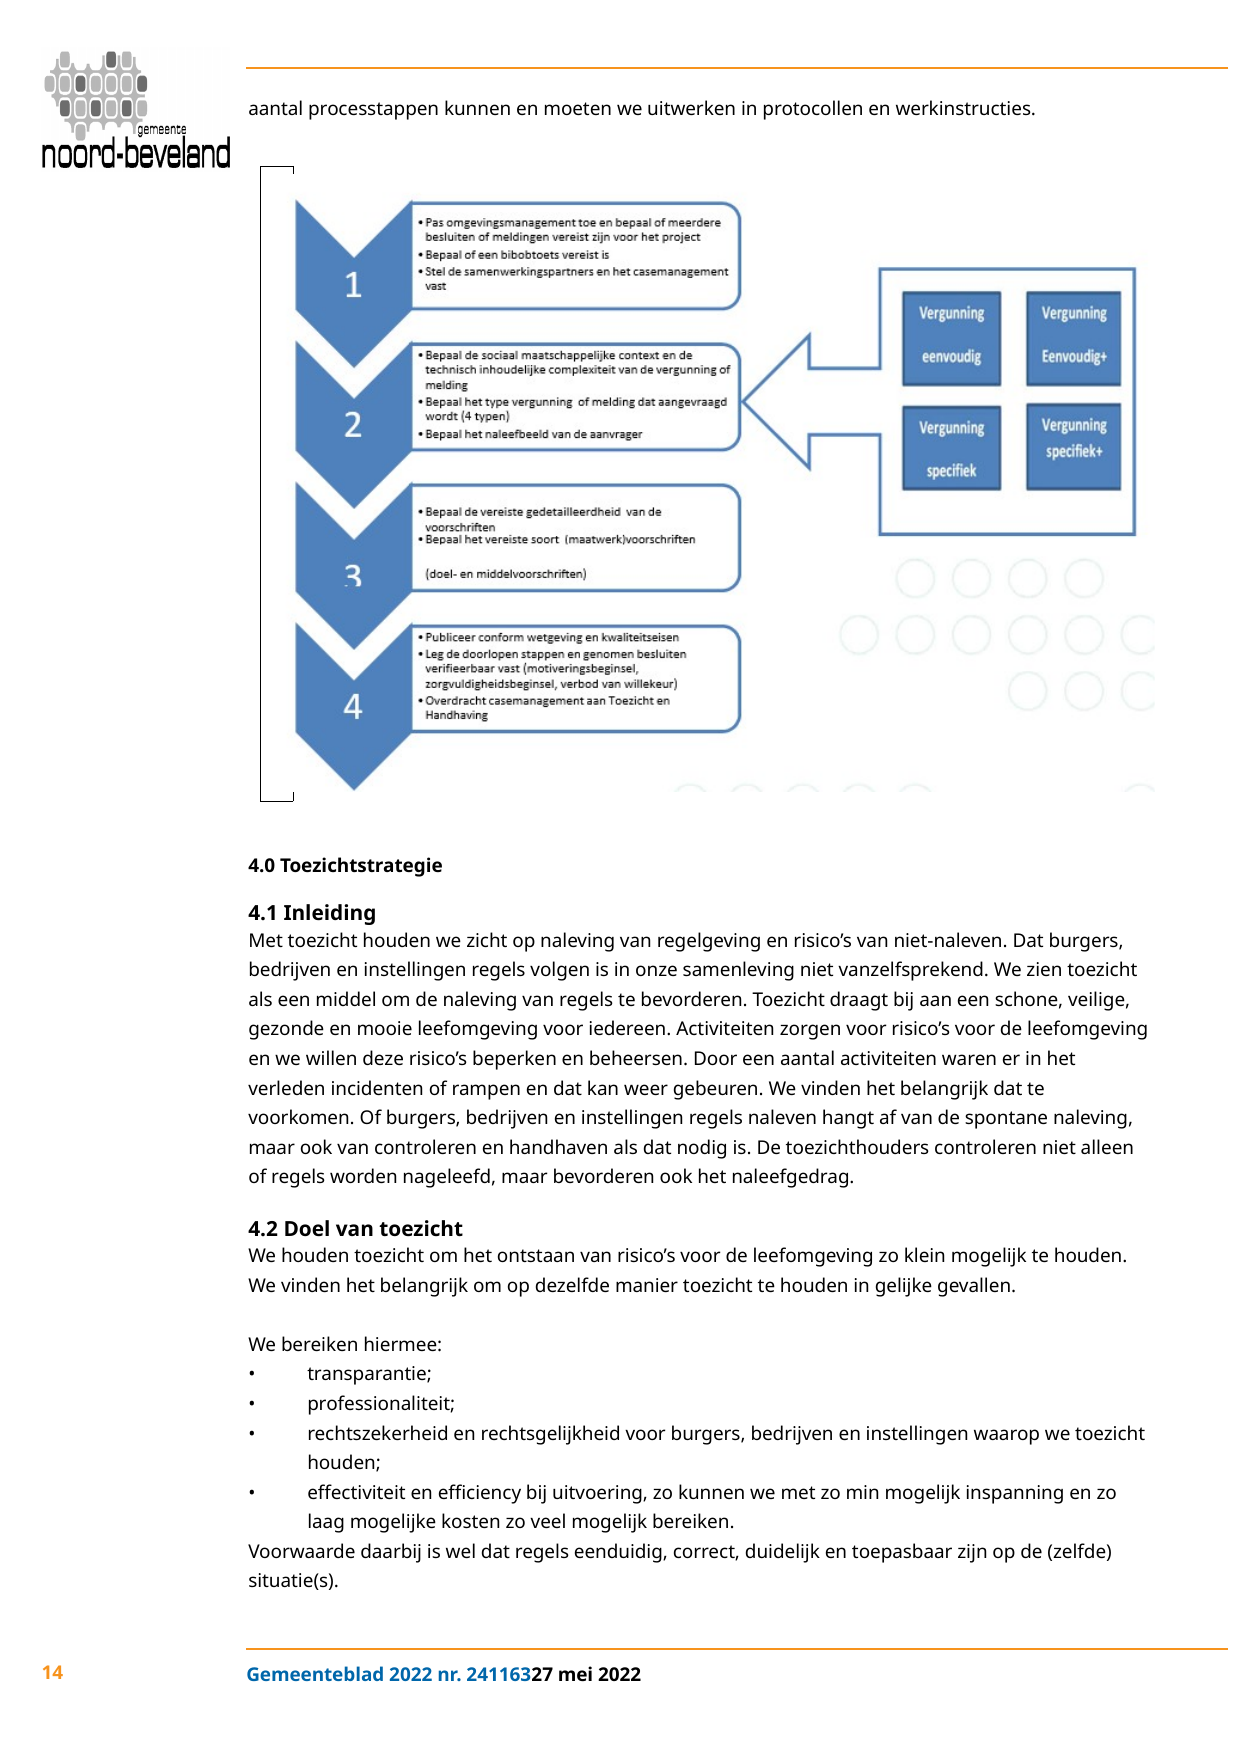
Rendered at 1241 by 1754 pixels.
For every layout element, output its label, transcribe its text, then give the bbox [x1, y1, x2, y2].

picture [268, 174, 1155, 792]
text Voorwaarde daarbij is wel dat regels eenduidig, correct, duidelijk en toepasbaar zijn op de (zelfde) situatie(s). [248, 1538, 1152, 1593]
text We bereiken hiermee: [248, 1331, 1152, 1357]
text 4.1 Inleiding [248, 898, 1152, 927]
list professionaliteit; [248, 1390, 1152, 1416]
picture [41, 47, 231, 172]
text aantal processtappen kunnen en moeten we uitwerken in protocollen en werkinstructies. [248, 95, 1152, 121]
list transparantie; [248, 1361, 1152, 1386]
list effectiviteit en efficiency bij uitvoering, zo kunnen we met zo min mogelijk inspanning en zo laag mogelijke kosten zo veel mogelijk bereiken. [248, 1479, 1152, 1534]
text Met toezicht houden we zicht op naleving van regelgeving en risico’s van niet-naleven. Dat burgers, bedrijven en instellingen regels volgen is in onze samenleving niet vanzelfsprekend. We zien toezicht als een middel om de naleving van regels te bevorderen. Toezicht draagt bij aan een schone, veilige, gezonde en mooie leefomgeving voor iedereen. Activiteiten zorgen voor risico’s voor de leefomgeving en we willen deze risico’s beperken en beheersen. Door een aantal activiteiten waren er in het verleden incidenten of rampen en dat kan weer gebeuren. We vinden het belangrijk dat te voorkomen. Of burgers, bedrijven en instellingen regels naleven hangt af van de spontane naleving, maar ook van controleren en handhaven als dat nodig is. De toezichthouders controleren niet alleen of regels worden nageleefd, maar bevorderen ook het naleefgedrag. [248, 927, 1152, 1189]
text 4.0 Toezichtstrategie [248, 852, 1152, 877]
text 4.2 Doel van toezicht [248, 1214, 1152, 1242]
list rechtszekerheid en rechtsgelijkheid voor burgers, bedrijven en instellingen waarop we toezicht houden; [248, 1420, 1152, 1475]
text We houden toezicht om het ontstaan van risico’s voor de leefomgeving zo klein mogelijk te houden. We vinden het belangrijk om op dezelfde manier toezicht te houden in gelijke gevallen. [248, 1242, 1152, 1298]
